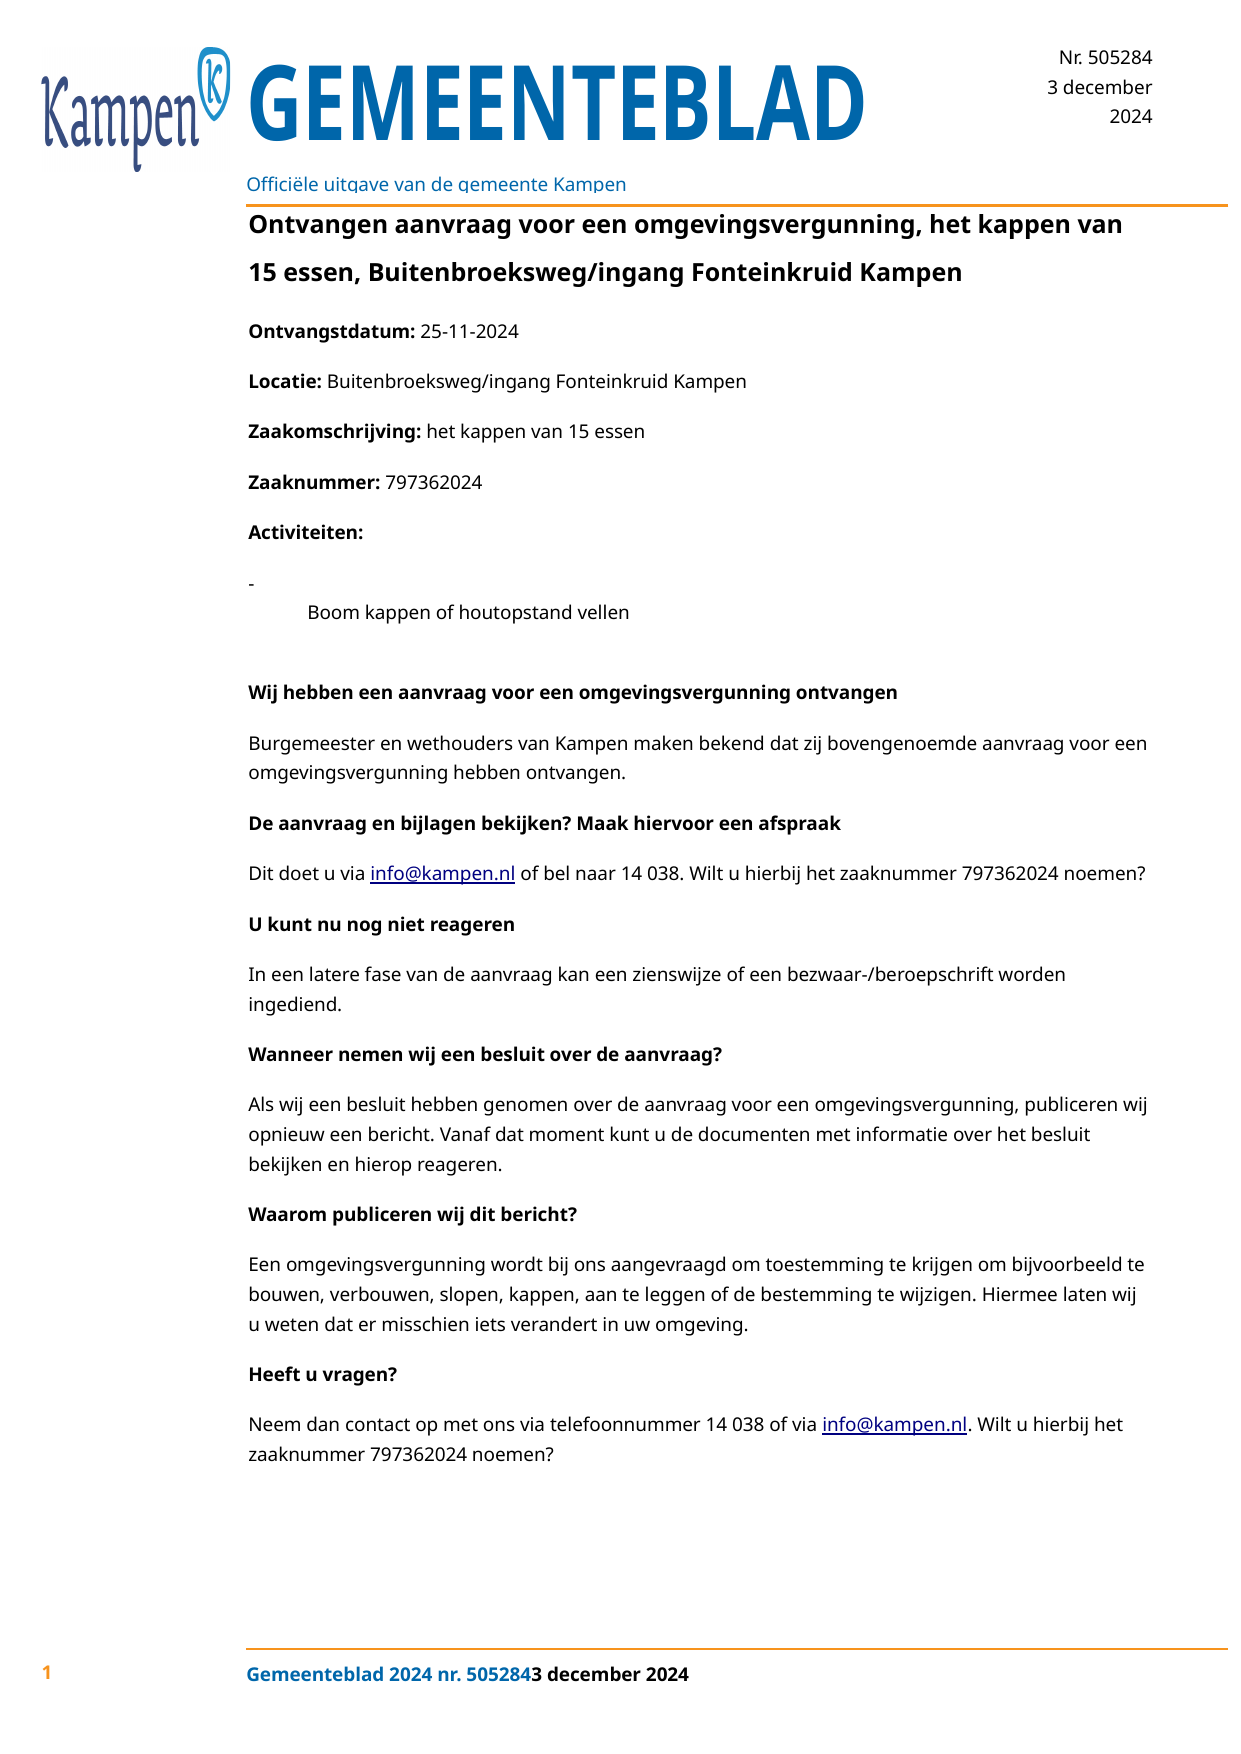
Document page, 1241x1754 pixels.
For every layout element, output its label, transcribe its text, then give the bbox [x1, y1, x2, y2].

text Als wij een besluit hebben genomen over de aanvraag voor een omgevingsvergunning, publiceren wij opnieuw een bericht. Vanaf dat moment kunt u de documenten met informatie over het besluit bekijken en hierop reageren. [248, 1092, 1152, 1177]
text Zaaknummer: 797362024 [248, 469, 1152, 495]
text Burgemeester en wethouders van Kampen maken bekend dat zij bovengenoemde aanvraag voor een omgevingsvergunning hebben ontvangen. [248, 730, 1152, 785]
text Locatie: Buitenbroeksweg/ingang Fonteinkruid Kampen [248, 368, 1152, 394]
text Heeft u vragen? [248, 1361, 1152, 1387]
text Ontvangen aanvraag voor een omgevingsvergunning, het kappen van 15 essen, Buitenbroeksweg/ingang Fonteinkruid Kampen [248, 207, 1152, 288]
text De aanvraag en bijlagen bekijken? Maak hiervoor een afspraak [248, 810, 1152, 836]
text Zaakomschrijving: het kappen van 15 essen [248, 419, 1152, 444]
text Waarom publiceren wij dit bericht? [248, 1201, 1152, 1227]
text Dit doet u via info@kampen.nl of bel naar 14 038. Wilt u hierbij het zaaknummer 797362024 noemen? [248, 860, 1152, 886]
text Wij hebben een aanvraag voor een omgevingsvergunning ontvangen [248, 679, 1152, 705]
text U kunt nu nog niet reageren [248, 911, 1152, 937]
text In een latere fase van de aanvraag kan een zienswijze of een bezwaar-/beroepschrift worden ingediend. [248, 961, 1152, 1017]
text Wanneer nemen wij een besluit over de aanvraag? [248, 1041, 1152, 1067]
text Neem dan contact op met ons via telefoonnummer 14 038 of via info@kampen.nl. Wilt u hierbij het zaaknummer 797362024 noemen? [248, 1412, 1152, 1467]
text Een omgevingsvergunning wordt bij ons aangevraagd om toestemming te krijgen om bijvoorbeeld te bouwen, verbouwen, slopen, kappen, aan te leggen of de bestemming te wijzigen. Hiermee laten wij u weten dat er misschien iets verandert in uw omgeving. [248, 1252, 1152, 1337]
picture [41, 47, 231, 172]
list Boom kappen of houtopstand vellen [248, 599, 1152, 625]
text Ontvangstdatum: 25-11-2024 [248, 318, 1152, 344]
text Activiteiten: [248, 519, 1152, 545]
